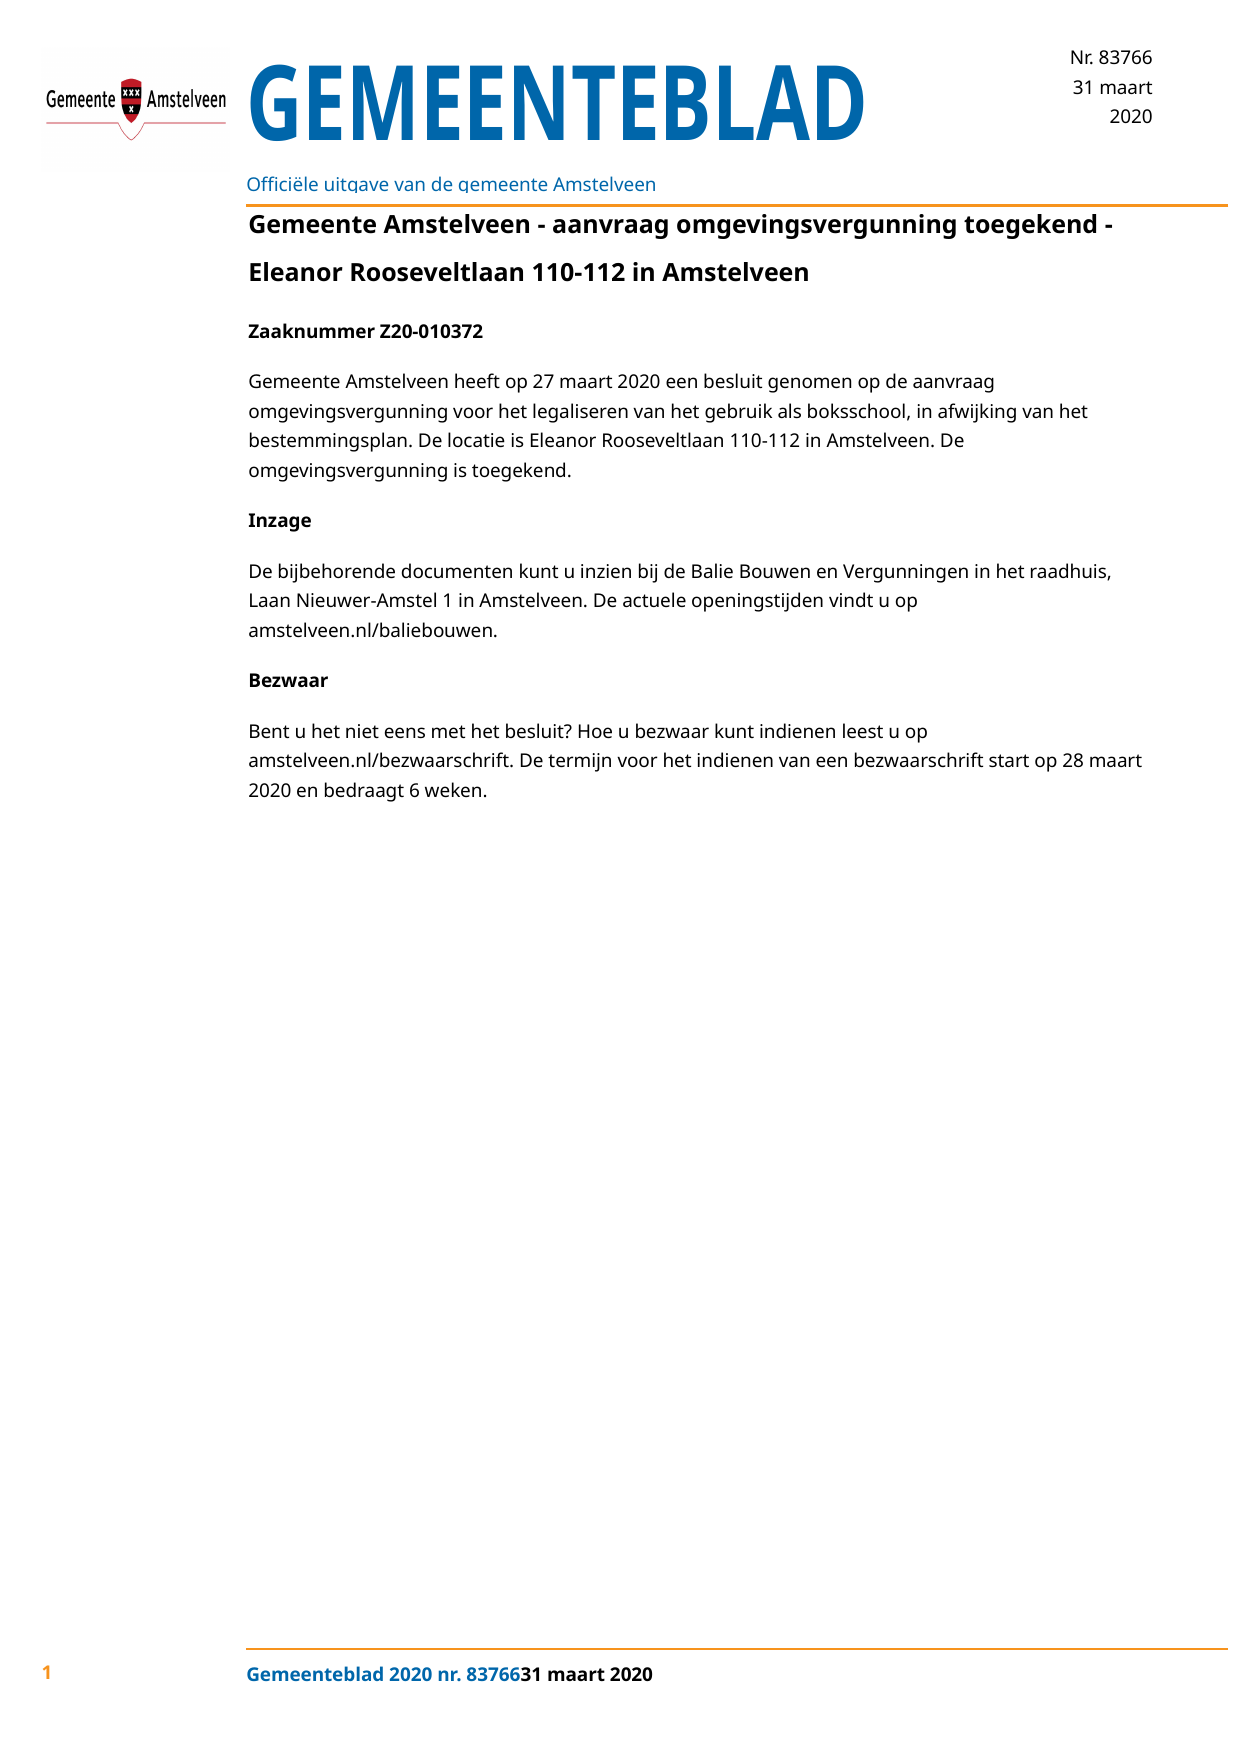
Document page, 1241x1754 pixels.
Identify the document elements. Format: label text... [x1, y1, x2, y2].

text Gemeente Amstelveen heeft op 27 maart 2020 een besluit genomen op de aanvraag omgevingsvergunning voor het legaliseren van het gebruik als boksschool, in afwijking van het bestemmingsplan. De locatie is Eleanor Rooseveltlaan 110-112 in Amstelveen. De omgevingsvergunning is toegekend. [248, 368, 1152, 483]
picture [41, 47, 231, 172]
text Bezwaar [248, 667, 1152, 693]
text Gemeente Amstelveen - aanvraag omgevingsvergunning toegekend - Eleanor Rooseveltlaan 110-112 in Amstelveen [248, 207, 1152, 288]
text Bent u het niet eens met het besluit? Hoe u bezwaar kunt indienen leest u op amstelveen.nl/bezwaarschrift. De termijn voor het indienen van een bezwaarschrift start op 28 maart 2020 en bedraagt 6 weken. [248, 718, 1152, 803]
text Inzage [248, 507, 1152, 533]
text Zaaknummer Z20-010372 [248, 318, 1152, 344]
text De bijbehorende documenten kunt u inzien bij de Balie Bouwen en Vergunningen in het raadhuis, Laan Nieuwer-Amstel 1 in Amstelveen. De actuele openingstijden vindt u op amstelveen.nl/baliebouwen. [248, 558, 1152, 643]
